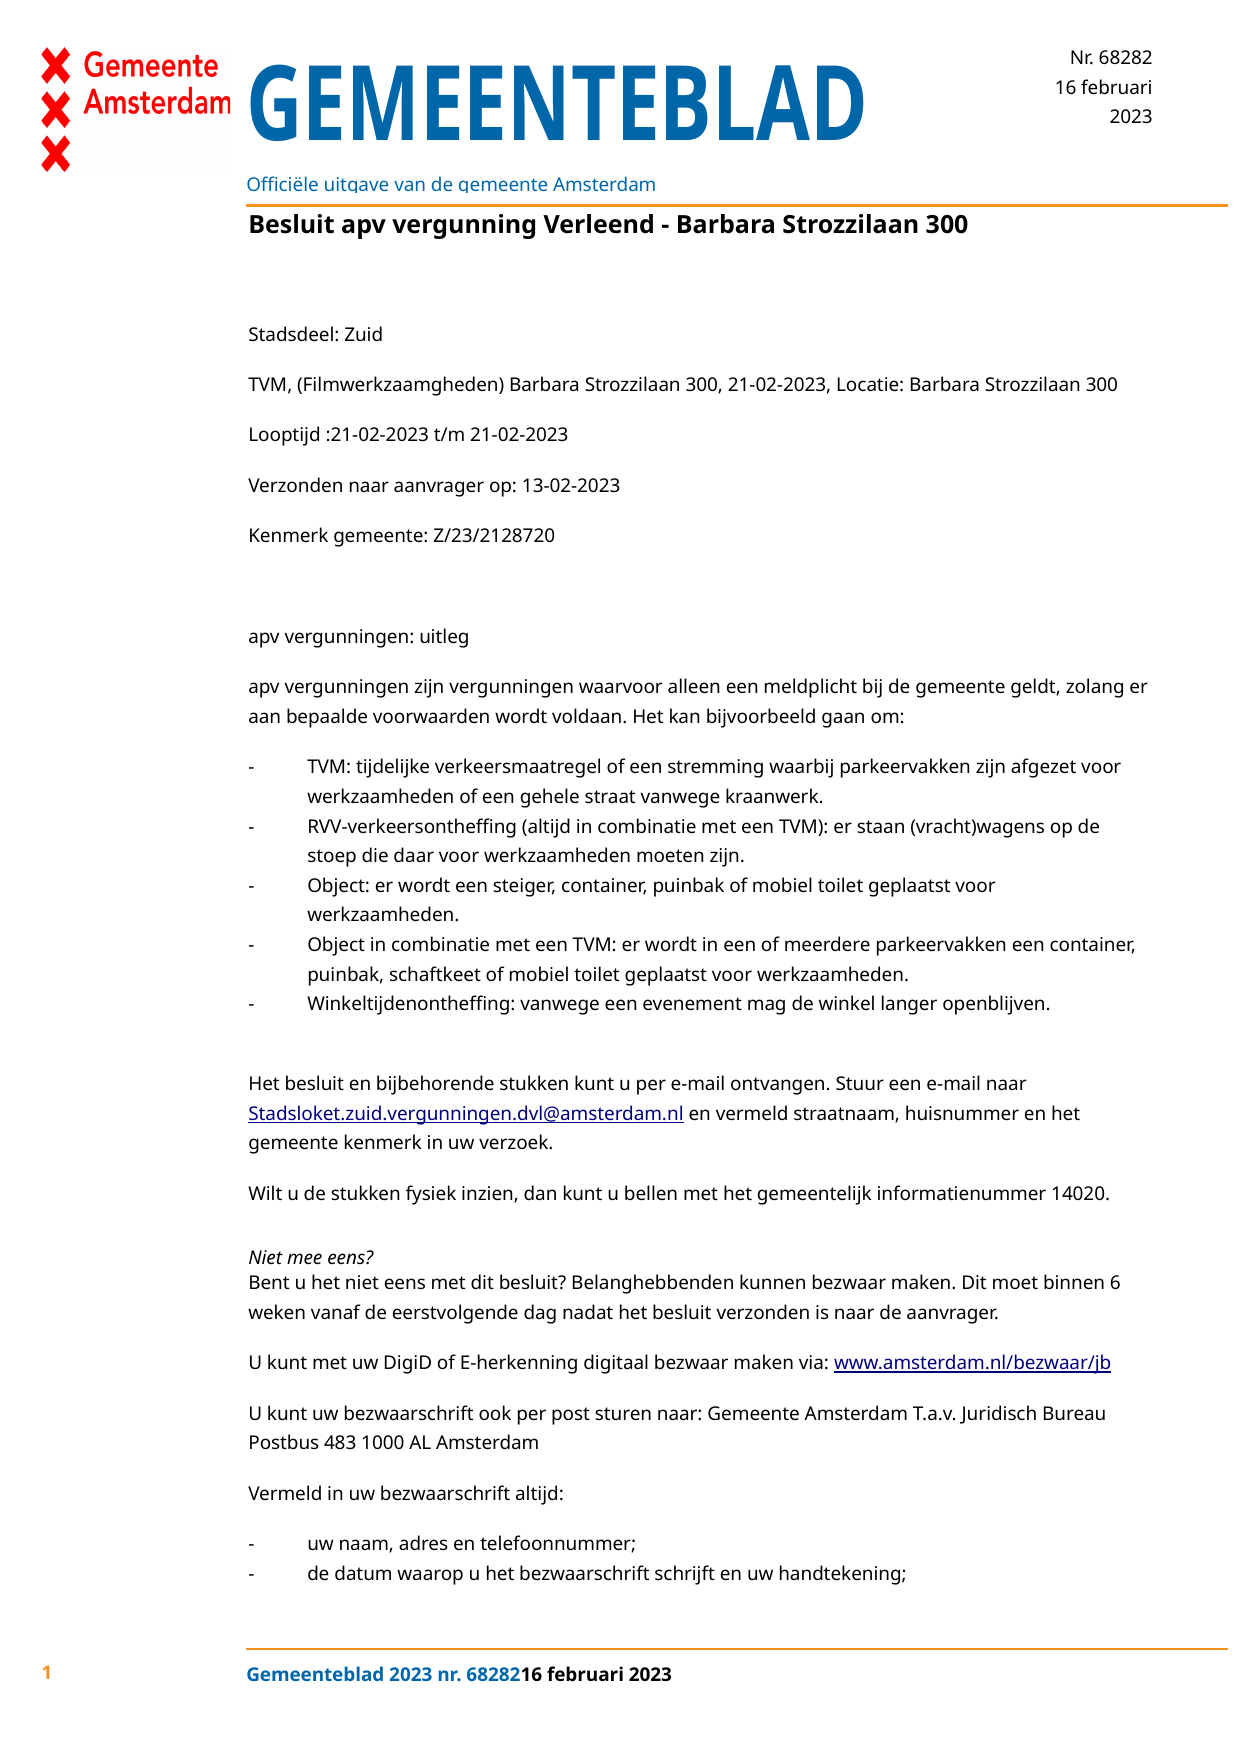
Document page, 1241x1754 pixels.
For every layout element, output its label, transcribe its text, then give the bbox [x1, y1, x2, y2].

list Object: er wordt een steiger, container, puinbak of mobiel toilet geplaatst voor werkzaamheden. [248, 872, 1152, 927]
picture [41, 47, 231, 172]
text U kunt met uw DigiD of E-herkenning digitaal bezwaar maken via: www.amsterdam.nl/bezwaar/jb [248, 1349, 1152, 1375]
text Verzonden naar aanvrager op: 13-02-2023 [248, 472, 1152, 498]
text Kenmerk gemeente: Z/23/2128720 [248, 522, 1152, 548]
text Wilt u de stukken fysiek inzien, dan kunt u bellen met het gemeentelijk informatienummer 14020. [248, 1180, 1152, 1206]
list uw naam, adres en telefoonnummer; [248, 1530, 1152, 1556]
text apv vergunningen zijn vergunningen waarvoor alleen een meldplicht bij de gemeente geldt, zolang er aan bepaalde voorwaarden wordt voldaan. Het kan bijvoorbeeld gaan om: [248, 674, 1152, 729]
text Bent u het niet eens met dit besluit? Belanghebbenden kunnen bezwaar maken. Dit moet binnen 6 weken vanaf de eerstvolgende dag nadat het besluit verzonden is naar de aanvrager. [248, 1269, 1152, 1325]
text Het besluit en bijbehorende stukken kunt u per e-mail ontvangen. Stuur een e-mail naar Stadsloket.zuid.vergunningen.dvl@amsterdam.nl en vermeld straatnaam, huisnummer en het gemeente kenmerk in uw verzoek. [248, 1070, 1152, 1155]
text U kunt uw bezwaarschrift ook per post sturen naar: Gemeente Amsterdam T.a.v. Juridisch Bureau Postbus 483 1000 AL Amsterdam [248, 1400, 1152, 1455]
list RVV-verkeersontheffing (altijd in combinatie met een TVM): er staan (vracht)wagens op de stoep die daar voor werkzaamheden moeten zijn. [248, 813, 1152, 868]
text Stadsdeel: Zuid [248, 321, 1152, 346]
text Looptijd :21-02-2023 t/m 21-02-2023 [248, 422, 1152, 447]
list TVM: tijdelijke verkeersmaatregel of een stremming waarbij parkeervakken zijn afgezet voor werkzaamheden of een gehele straat vanwege kraanwerk. [248, 754, 1152, 809]
list Winkeltijdenontheffing: vanwege een evenement mag de winkel langer openblijven. [248, 990, 1152, 1016]
list de datum waarop u het bezwaarschrift schrijft en uw handtekening; [248, 1560, 1152, 1586]
text Vermeld in uw bezwaarschrift altijd: [248, 1480, 1152, 1506]
text apv vergunningen: uitleg [248, 623, 1152, 649]
text Besluit apv vergunning Verleend - Barbara Strozzilaan 300 [248, 207, 1152, 241]
text Niet mee eens? [248, 1244, 1152, 1269]
text TVM, (Filmwerkzaamgheden) Barbara Strozzilaan 300, 21-02-2023, Locatie: Barbara Strozzilaan 300 [248, 371, 1152, 397]
list Object in combinatie met een TVM: er wordt in een of meerdere parkeervakken een container, puinbak, schaftkeet of mobiel toilet geplaatst voor werkzaamheden. [248, 931, 1152, 986]
